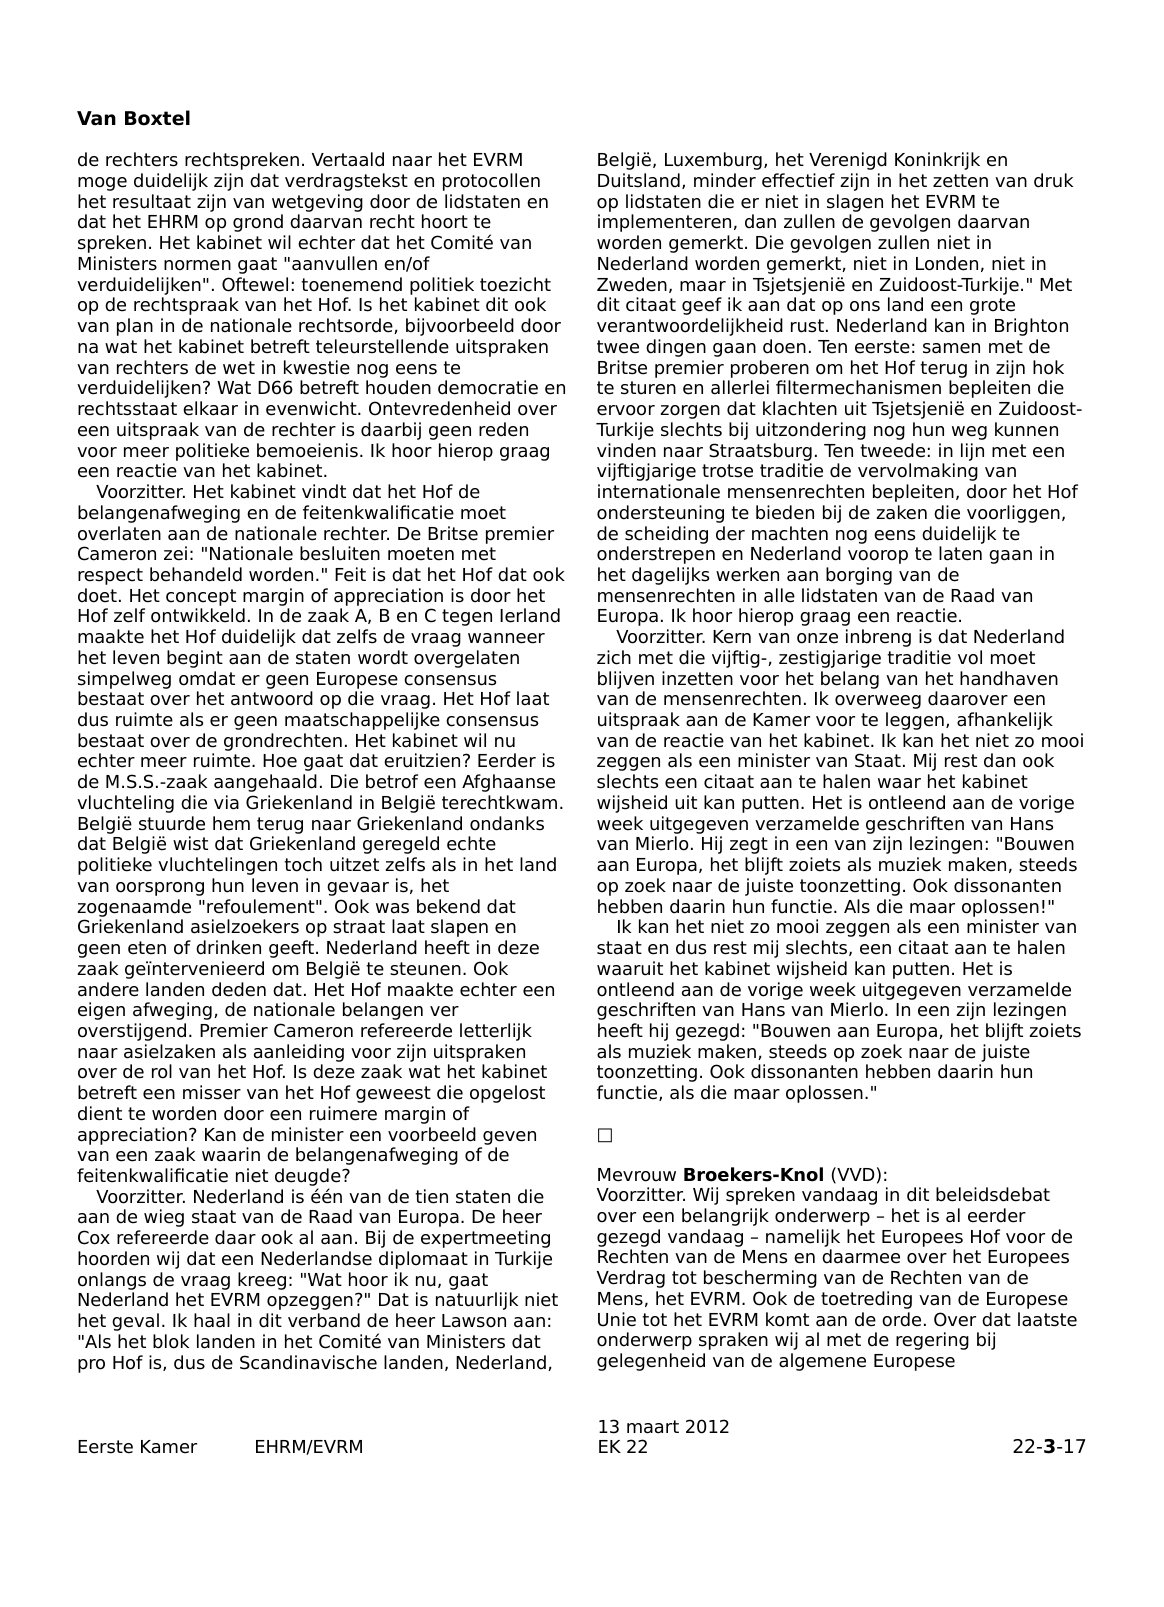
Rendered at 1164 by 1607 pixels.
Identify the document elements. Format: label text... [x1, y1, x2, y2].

text Mevrouw Broekers-Knol (VVD): [596, 1164, 1087, 1185]
text Ik kan het niet zo mooi zeggen als een minister van staat en dus rest mij slechts, een citaat aan te halen waaruit het kabinet wijsheid kan putten. Het is ontleend aan de vorige week uitgegeven verzamelde geschriften van Hans van Mierlo. In een zijn lezingen heeft hij gezegd: "Bouwen aan Europa, het blijft zoiets als muziek maken, steeds op zoek naar de juiste toonzetting. Ook dissonanten hebben daarin hun functie, als die maar oplossen." [596, 917, 1087, 1104]
text Voorzitter. Nederland is één van de tien staten die aan de wieg staat van de Raad van Europa. De heer Cox refereerde daar ook al aan. Bij de expertmeeting hoorden wij dat een Nederlandse diplomaat in Turkije onlangs de vraag kreeg: "Wat hoor ik nu, gaat Nederland het EVRM opzeggen?" Dat is natuurlijk niet het geval. Ik haal in dit verband de heer Lawson aan: "Als het blok landen in het Comité van Ministers dat pro Hof is, dus de Scandinavische landen, Nederland, [77, 1187, 567, 1373]
text □ [596, 1124, 1087, 1144]
text Voorzitter. Kern van onze inbreng is dat Nederland zich met die vijftig-, zestigjarige traditie vol moet blijven inzetten voor het belang van het handhaven van de mensenrechten. Ik overweeg daarover een uitspraak aan de Kamer voor te leggen, afhankelijk van de reactie van het kabinet. Ik kan het niet zo mooi zeggen als een minister van Staat. Mij rest dan ook slechts een citaat aan te halen waar het kabinet wijsheid uit kan putten. Het is ontleend aan de vorige week uitgegeven verzamelde geschriften van Hans van Mierlo. Hij zegt in een van zijn lezingen: "Bouwen aan Europa, het blijft zoiets als muziek maken, steeds op zoek naar de juiste toonzetting. Ook dissonanten hebben daarin hun functie. Als die maar oplossen!" [596, 627, 1087, 917]
text de rechters rechtspreken. Vertaald naar het EVRM moge duidelijk zijn dat verdragstekst en protocollen het resultaat zijn van wetgeving door de lidstaten en dat het EHRM op grond daarvan recht hoort te spreken. Het kabinet wil echter dat het Comité van Ministers normen gaat "aanvullen en/of verduidelijken". Oftewel: toenemend politiek toezicht op de rechtspraak van het Hof. Is het kabinet dit ook van plan in de nationale rechtsorde, bijvoorbeeld door na wat het kabinet betreft teleurstellende uitspraken van rechters de wet in kwestie nog eens te verduidelijken? Wat D66 betreft houden democratie en rechtsstaat elkaar in evenwicht. Ontevredenheid over een uitspraak van de rechter is daarbij geen reden voor meer politieke bemoeienis. Ik hoor hierop graag een reactie van het kabinet. [77, 150, 567, 482]
text Voorzitter. Het kabinet vindt dat het Hof de belangenafweging en de feitenkwalificatie moet overlaten aan de nationale rechter. De Britse premier Cameron zei: "Nationale besluiten moeten met respect behandeld worden." Feit is dat het Hof dat ook doet. Het concept margin of appreciation is door het Hof zelf ontwikkeld. In de zaak A, B en C tegen Ierland maakte het Hof duidelijk dat zelfs de vraag wanneer het leven begint aan de staten wordt overgelaten simpelweg omdat er geen Europese consensus bestaat over het antwoord op die vraag. Het Hof laat dus ruimte als er geen maatschappelijke consensus bestaat over de grondrechten. Het kabinet wil nu echter meer ruimte. Hoe gaat dat eruitzien? Eerder is de M.S.S.-zaak aangehaald. Die betrof een Afghaanse vluchteling die via Griekenland in België terechtkwam. België stuurde hem terug naar Griekenland ondanks dat België wist dat Griekenland geregeld echte politieke vluchtelingen toch uitzet zelfs als in het land van oorsprong hun leven in gevaar is, het zogenaamde "refoulement". Ook was bekend dat Griekenland asielzoekers op straat laat slapen en geen eten of drinken geeft. Nederland heeft in deze zaak geïntervenieerd om België te steunen. Ook andere landen deden dat. Het Hof maakte echter een eigen afweging, de nationale belangen ver overstijgend. Premier Cameron refereerde letterlijk naar asielzaken als aanleiding voor zijn uitspraken over de rol van het Hof. Is deze zaak wat het kabinet betreft een misser van het Hof geweest die opgelost dient te worden door een ruimere margin of appreciation? Kan de minister een voorbeeld geven van een zaak waarin de belangenafweging of de feitenkwalificatie niet deugde? [77, 482, 567, 1187]
text Voorzitter. Wij spreken vandaag in dit beleidsdebat over een belangrijk onderwerp – het is al eerder gezegd vandaag – namelijk het Europees Hof voor de Rechten van de Mens en daarmee over het Europees Verdrag tot bescherming van de Rechten van de Mens, het EVRM. Ook de toetreding van de Europese Unie tot het EVRM komt aan de orde. Over dat laatste onderwerp spraken wij al met de regering bij gelegenheid van de algemene Europese [596, 1185, 1087, 1372]
text België, Luxemburg, het Verenigd Koninkrijk en Duitsland, minder effectief zijn in het zetten van druk op lidstaten die er niet in slagen het EVRM te implementeren, dan zullen de gevolgen daarvan worden gemerkt. Die gevolgen zullen niet in Nederland worden gemerkt, niet in Londen, niet in Zweden, maar in Tsjetsjenië en Zuidoost-Turkije." Met dit citaat geef ik aan dat op ons land een grote verantwoordelijkheid rust. Nederland kan in Brighton twee dingen gaan doen. Ten eerste: samen met de Britse premier proberen om het Hof terug in zijn hok te sturen en allerlei filtermechanismen bepleiten die ervoor zorgen dat klachten uit Tsjetsjenië en Zuidoost-Turkije slechts bij uitzondering nog hun weg kunnen vinden naar Straatsburg. Ten tweede: in lijn met een vijftigjarige trotse traditie de vervolmaking van internationale mensenrechten bepleiten, door het Hof ondersteuning te bieden bij de zaken die voorliggen, de scheiding der machten nog eens duidelijk te onderstrepen en Nederland voorop te laten gaan in het dagelijks werken aan borging van de mensenrechten in alle lidstaten van de Raad van Europa. Ik hoor hierop graag een reactie. [596, 150, 1087, 627]
